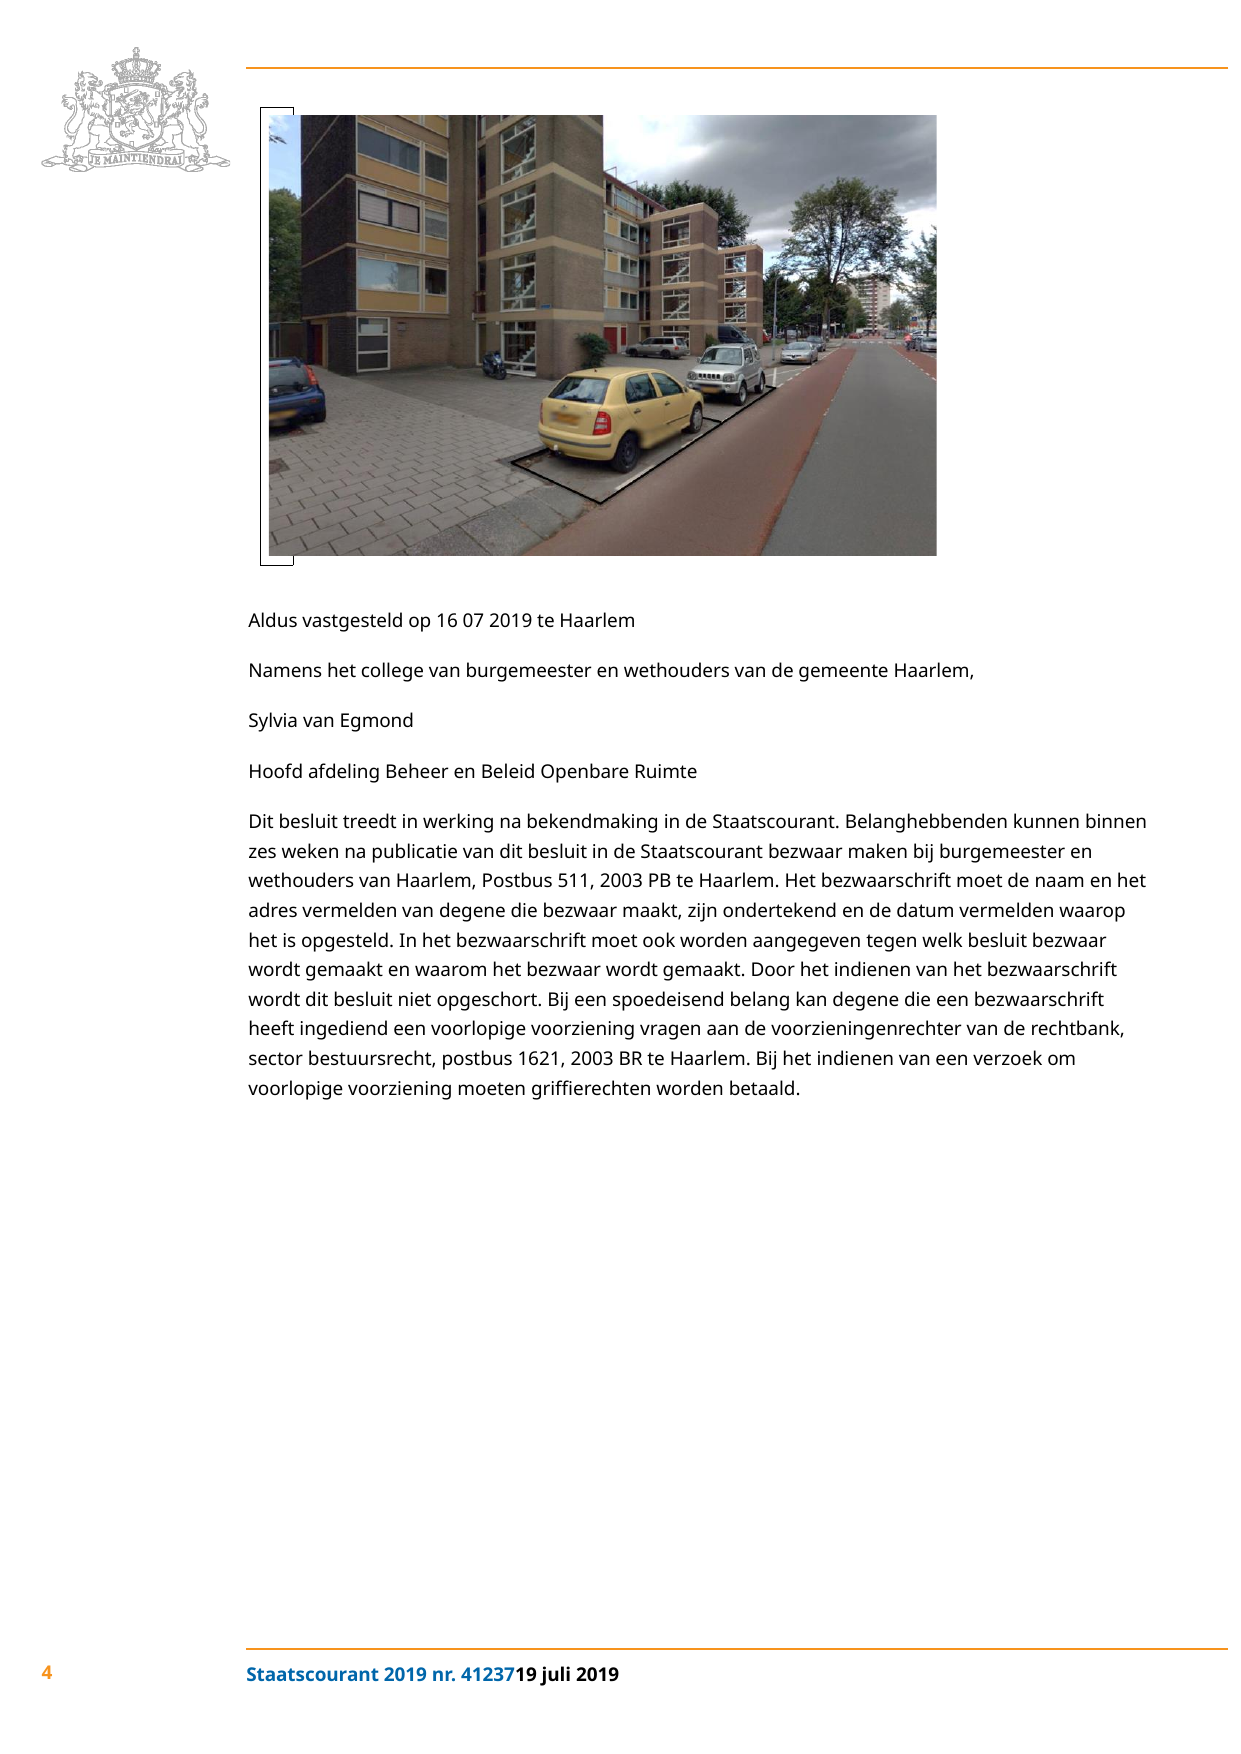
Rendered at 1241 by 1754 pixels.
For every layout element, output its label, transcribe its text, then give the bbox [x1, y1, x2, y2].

text Aldus vastgesteld op 16 07 2019 te Haarlem [248, 607, 1152, 632]
text Hoofd afdeling Beheer en Beleid Openbare Ruimte [248, 758, 1152, 784]
picture [268, 115, 937, 556]
text Sylvia van Egmond [248, 708, 1152, 733]
text Namens het college van burgemeester en wethouders van de gemeente Haarlem, [248, 657, 1152, 683]
text Dit besluit treedt in werking na bekendmaking in de Staatscourant. Belanghebbenden kunnen binnen zes weken na publicatie van dit besluit in de Staatscourant bezwaar maken bij burgemeester en wethouders van Haarlem, Postbus 511, 2003 PB te Haarlem. Het bezwaarschrift moet de naam en het adres vermelden van degene die bezwaar maakt, zijn ondertekend en de datum vermelden waarop het is opgesteld. In het bezwaarschrift moet ook worden aangegeven tegen welk besluit bezwaar wordt gemaakt en waarom het bezwaar wordt gemaakt. Door het indienen van het bezwaarschrift wordt dit besluit niet opgeschort. Bij een spoedeisend belang kan degene die een bezwaarschrift heeft ingediend een voorlopige voorziening vragen aan de voorzieningenrechter van de rechtbank, sector bestuursrecht, postbus 1621, 2003 BR te Haarlem. Bij het indienen van een verzoek om voorlopige voorziening moeten griffierechten worden betaald. [248, 808, 1152, 1100]
picture [41, 47, 231, 172]
